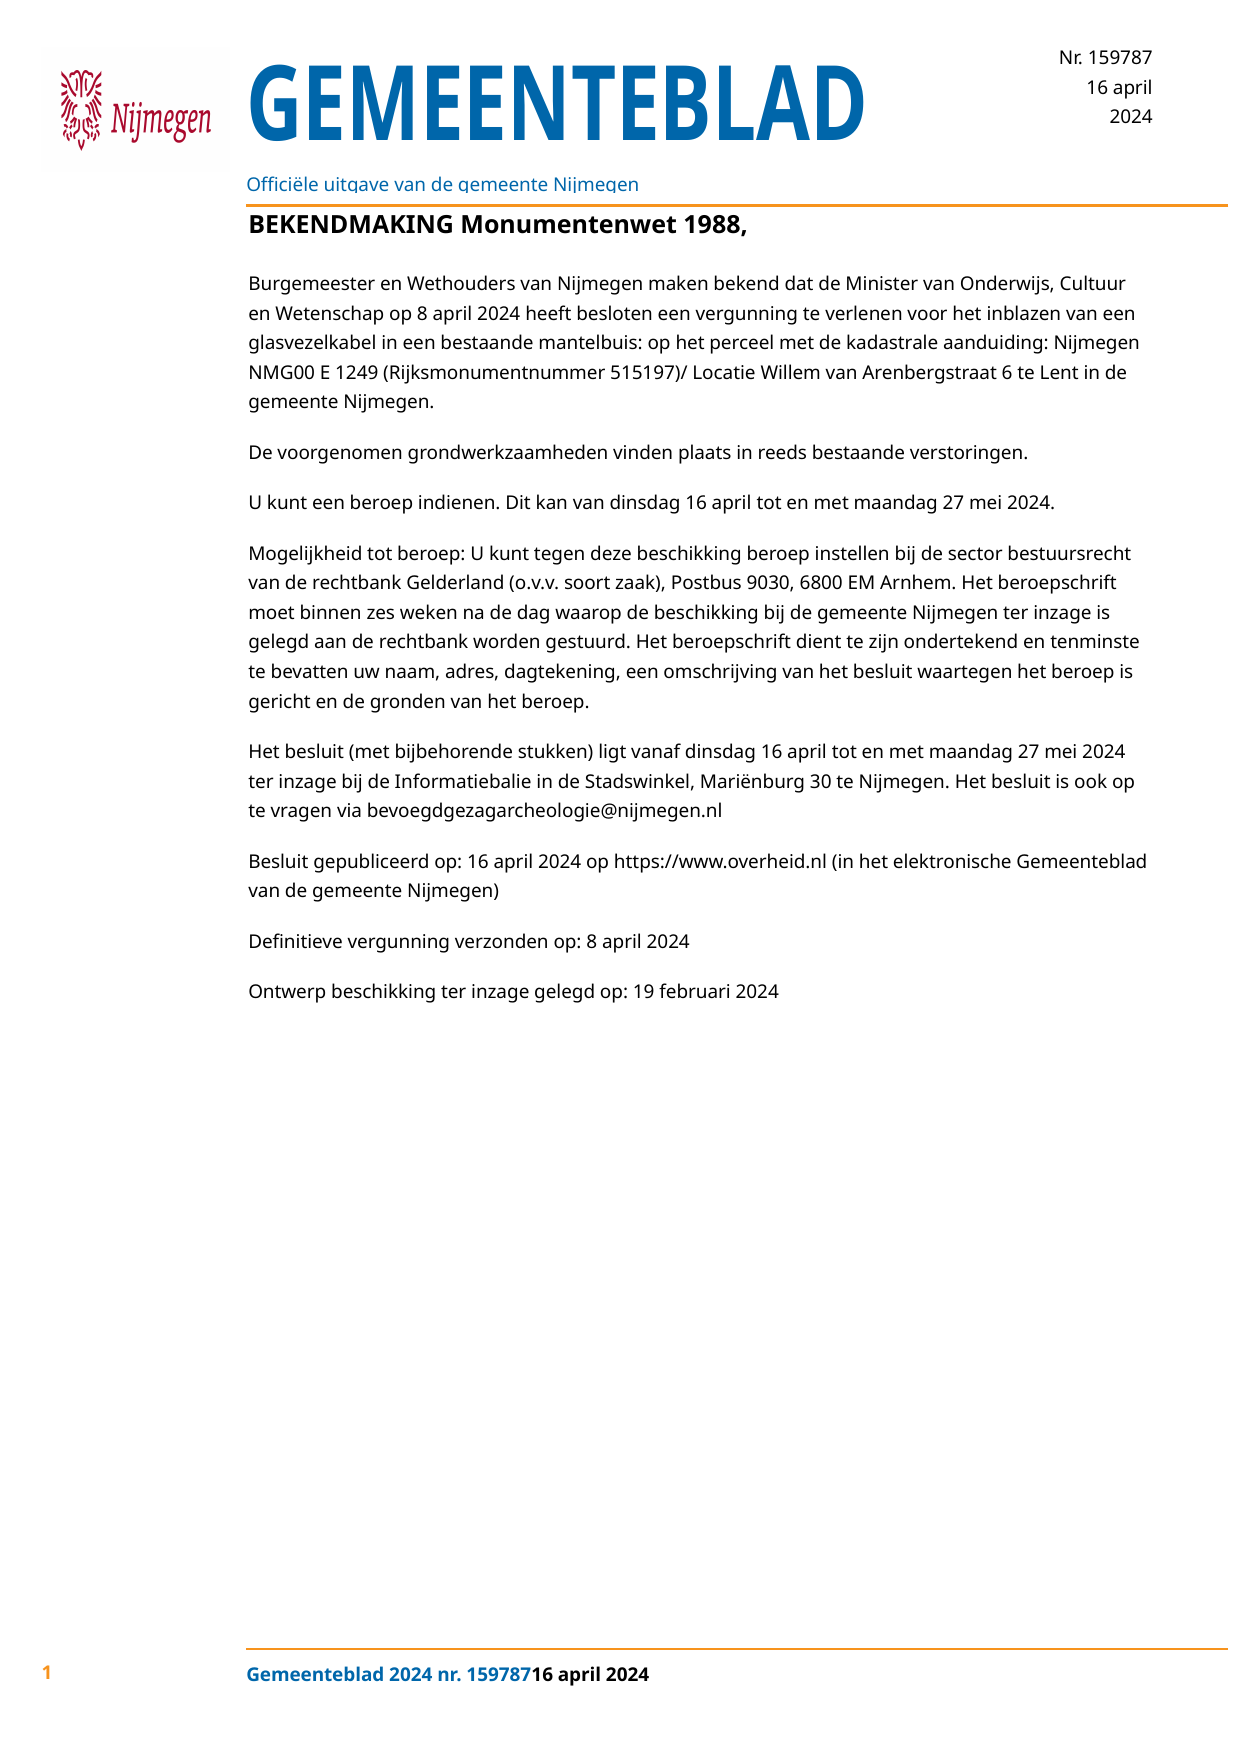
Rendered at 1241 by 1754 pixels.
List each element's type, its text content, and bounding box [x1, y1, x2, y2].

text Mogelijkheid tot beroep: U kunt tegen deze beschikking beroep instellen bij de sector bestuursrecht van de rechtbank Gelderland (o.v.v. soort zaak), Postbus 9030, 6800 EM Arnhem. Het beroepschrift moet binnen zes weken na de dag waarop de beschikking bij de gemeente Nijmegen ter inzage is gelegd aan de rechtbank worden gestuurd. Het beroepschrift dient te zijn ondertekend en tenminste te bevatten uw naam, adres, dagtekening, een omschrijving van het besluit waartegen het beroep is gericht en de gronden van het beroep. [248, 540, 1152, 713]
text Ontwerp beschikking ter inzage gelegd op: 19 februari 2024 [248, 978, 1152, 1004]
text Definitieve vergunning verzonden op: 8 april 2024 [248, 928, 1152, 953]
text U kunt een beroep indienen. Dit kan van dinsdag 16 april tot en met maandag 27 mei 2024. [248, 489, 1152, 515]
text BEKENDMAKING Monumentenwet 1988, [248, 207, 1152, 241]
text Burgemeester en Wethouders van Nijmegen maken bekend dat de Minister van Onderwijs, Cultuur en Wetenschap op 8 april 2024 heeft besloten een vergunning te verlenen voor het inblazen van een glasvezelkabel in een bestaande mantelbuis: op het perceel met de kadastrale aanduiding: Nijmegen NMG00 E 1249 (Rijksmonumentnummer 515197)/ Locatie Willem van Arenbergstraat 6 te Lent in de gemeente Nijmegen. [248, 270, 1152, 414]
picture [41, 47, 231, 172]
text Het besluit (met bijbehorende stukken) ligt vanaf dinsdag 16 april tot en met maandag 27 mei 2024 ter inzage bij de Informatiebalie in de Stadswinkel, Mariënburg 30 te Nijmegen. Het besluit is ook op te vragen via bevoegdgezagarcheologie@nijmegen.nl [248, 738, 1152, 823]
text De voorgenomen grondwerkzaamheden vinden plaats in reeds bestaande verstoringen. [248, 439, 1152, 465]
text Besluit gepubliceerd op: 16 april 2024 op https://www.overheid.nl (in het elektronische Gemeenteblad van de gemeente Nijmegen) [248, 848, 1152, 903]
